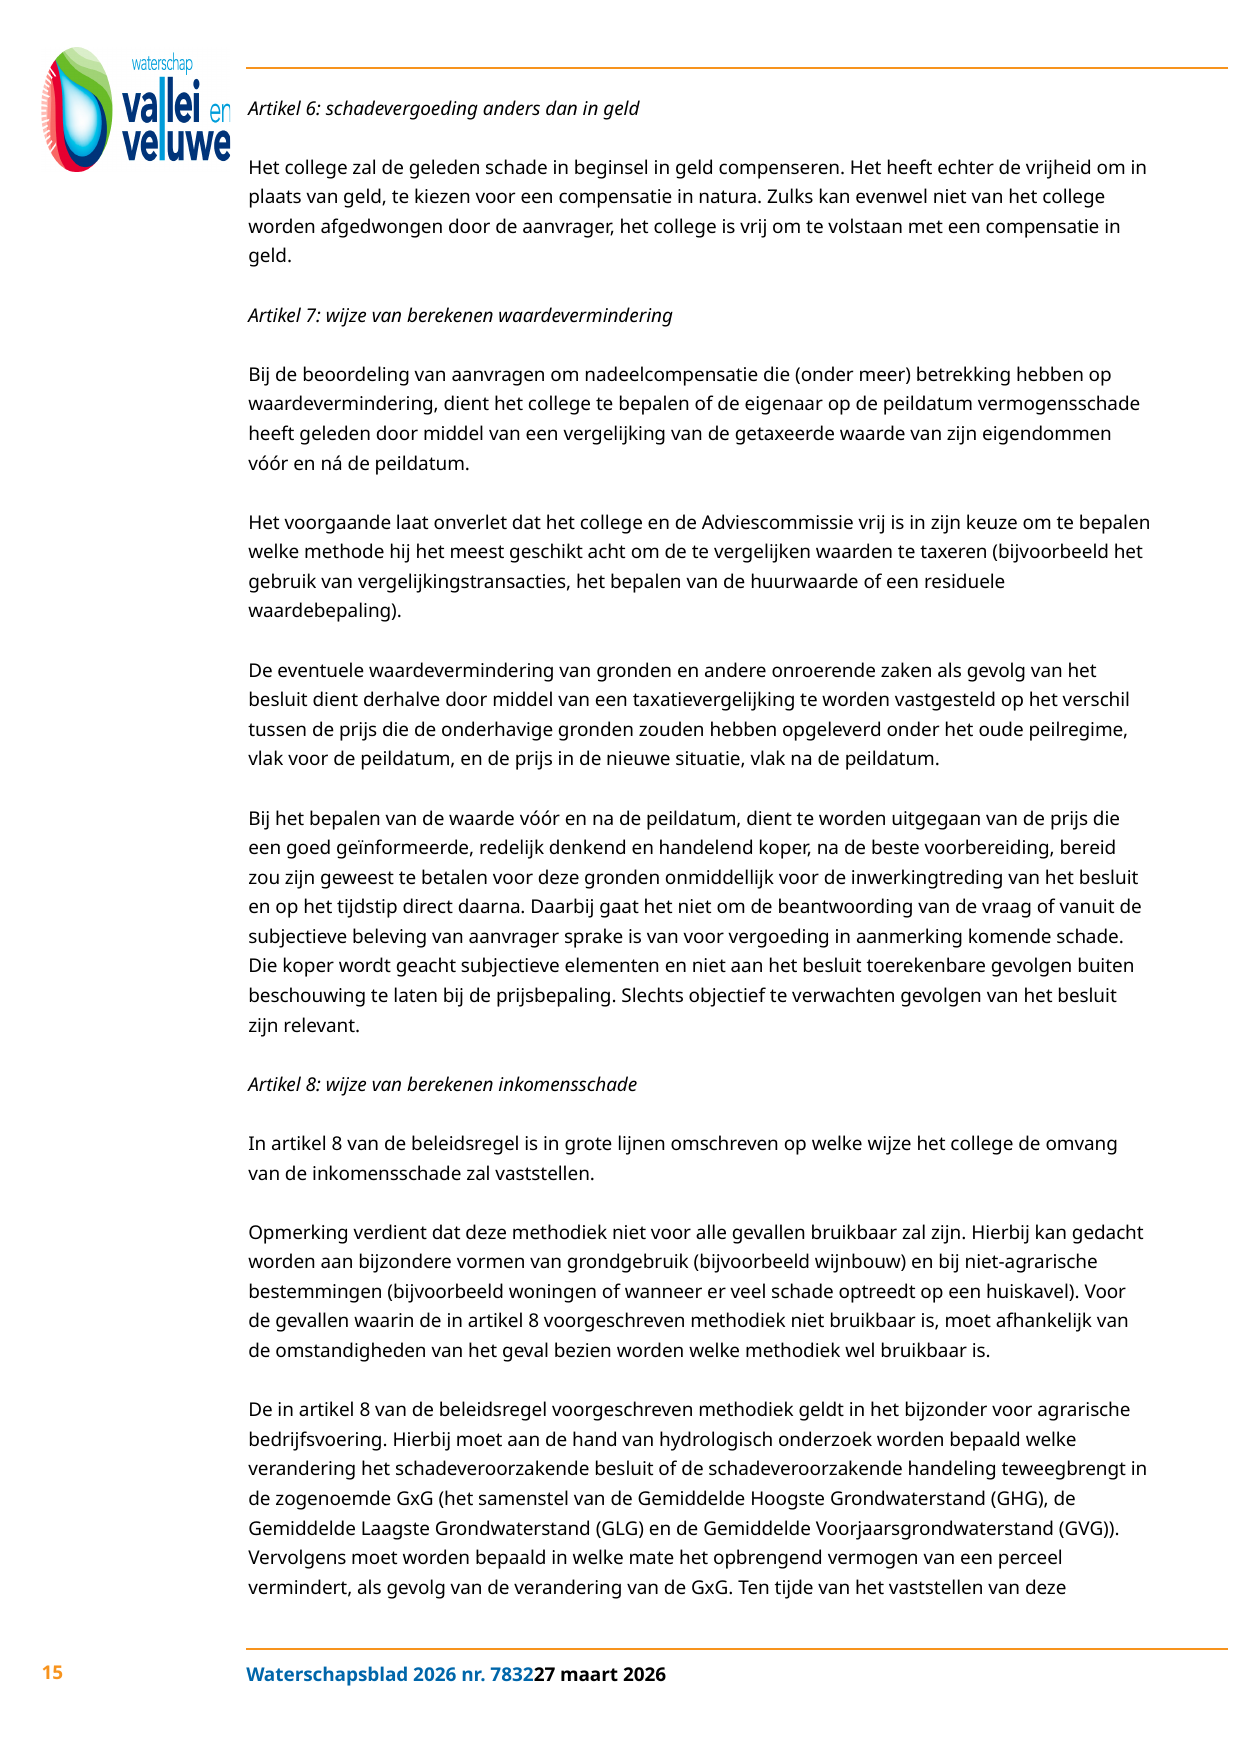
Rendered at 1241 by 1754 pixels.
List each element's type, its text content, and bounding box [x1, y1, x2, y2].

text Het college zal de geleden schade in beginsel in geld compenseren. Het heeft echter de vrijheid om in plaats van geld, te kiezen voor een compensatie in natura. Zulks kan evenwel niet van het college worden afgedwongen door de aanvrager, het college is vrij om te volstaan met een compensatie in geld. [248, 154, 1152, 268]
text Bij de beoordeling van aanvragen om nadeelcompensatie die (onder meer) betrekking hebben op waardevermindering, dient het college te bepalen of de eigenaar op de peildatum vermogensschade heeft geleden door middel van een vergelijking van de getaxeerde waarde van zijn eigendommen vóór en ná de peildatum. [248, 361, 1152, 476]
text Bij het bepalen van de waarde vóór en na de peildatum, dient te worden uitgegaan van de prijs die een goed geïnformeerde, redelijk denkend en handelend koper, na de beste voorbereiding, bereid zou zijn geweest te betalen voor deze gronden onmiddellijk voor de inwerkingtreding van het besluit en op het tijdstip direct daarna. Daarbij gaat het niet om de beantwoording van de vraag of vanuit de subjectieve beleving van aanvrager sprake is van voor vergoeding in aanmerking komende schade. Die koper wordt geacht subjectieve elementen en niet aan het besluit toerekenbare gevolgen buiten beschouwing te laten bij de prijsbepaling. Slechts objectief te verwachten gevolgen van het besluit zijn relevant. [248, 805, 1152, 1038]
text De eventuele waardevermindering van gronden en andere onroerende zaken als gevolg van het besluit dient derhalve door middel van een taxatievergelijking te worden vastgesteld op het verschil tussen de prijs die de onderhavige gronden zouden hebben opgeleverd onder het oude peilregime, vlak voor de peildatum, en de prijs in de nieuwe situatie, vlak na de peildatum. [248, 657, 1152, 771]
text Artikel 6: schadevergoeding anders dan in geld [248, 95, 1152, 121]
text Artikel 8: wijze van berekenen inkomensschade [248, 1071, 1152, 1097]
text Artikel 7: wijze van berekenen waardevermindering [248, 302, 1152, 328]
text Opmerking verdient dat deze methodiek niet voor alle gevallen bruikbaar zal zijn. Hierbij kan gedacht worden aan bijzondere vormen van grondgebruik (bijvoorbeeld wijnbouw) en bij niet-agrarische bestemmingen (bijvoorbeeld woningen of wanneer er veel schade optreedt op een huiskavel). Voor de gevallen waarin de in artikel 8 voorgeschreven methodiek niet bruikbaar is, moet afhankelijk van de omstandigheden van het geval bezien worden welke methodiek wel bruikbaar is. [248, 1219, 1152, 1363]
picture [41, 47, 231, 172]
text Het voorgaande laat onverlet dat het college en de Adviescommissie vrij is in zijn keuze om te bepalen welke methode hij het meest geschikt acht om de te vergelijken waarden te taxeren (bijvoorbeeld het gebruik van vergelijkingstransacties, het bepalen van de huurwaarde of een residuele waardebepaling). [248, 509, 1152, 623]
text De in artikel 8 van de beleidsregel voorgeschreven methodiek geldt in het bijzonder voor agrarische bedrijfsvoering. Hierbij moet aan de hand van hydrologisch onderzoek worden bepaald welke verandering het schadeveroorzakende besluit of de schadeveroorzakende handeling teweegbrengt in de zogenoemde GxG (het samenstel van de Gemiddelde Hoogste Grondwaterstand (GHG), de Gemiddelde Laagste Grondwaterstand (GLG) en de Gemiddelde Voorjaarsgrondwaterstand (GVG)). Vervolgens moet worden bepaald in welke mate het opbrengend vermogen van een perceel vermindert, als gevolg van de verandering van de GxG. Ten tijde van het vaststellen van deze [248, 1396, 1152, 1600]
text In artikel 8 van de beleidsregel is in grote lijnen omschreven op welke wijze het college de omvang van de inkomensschade zal vaststellen. [248, 1130, 1152, 1186]
